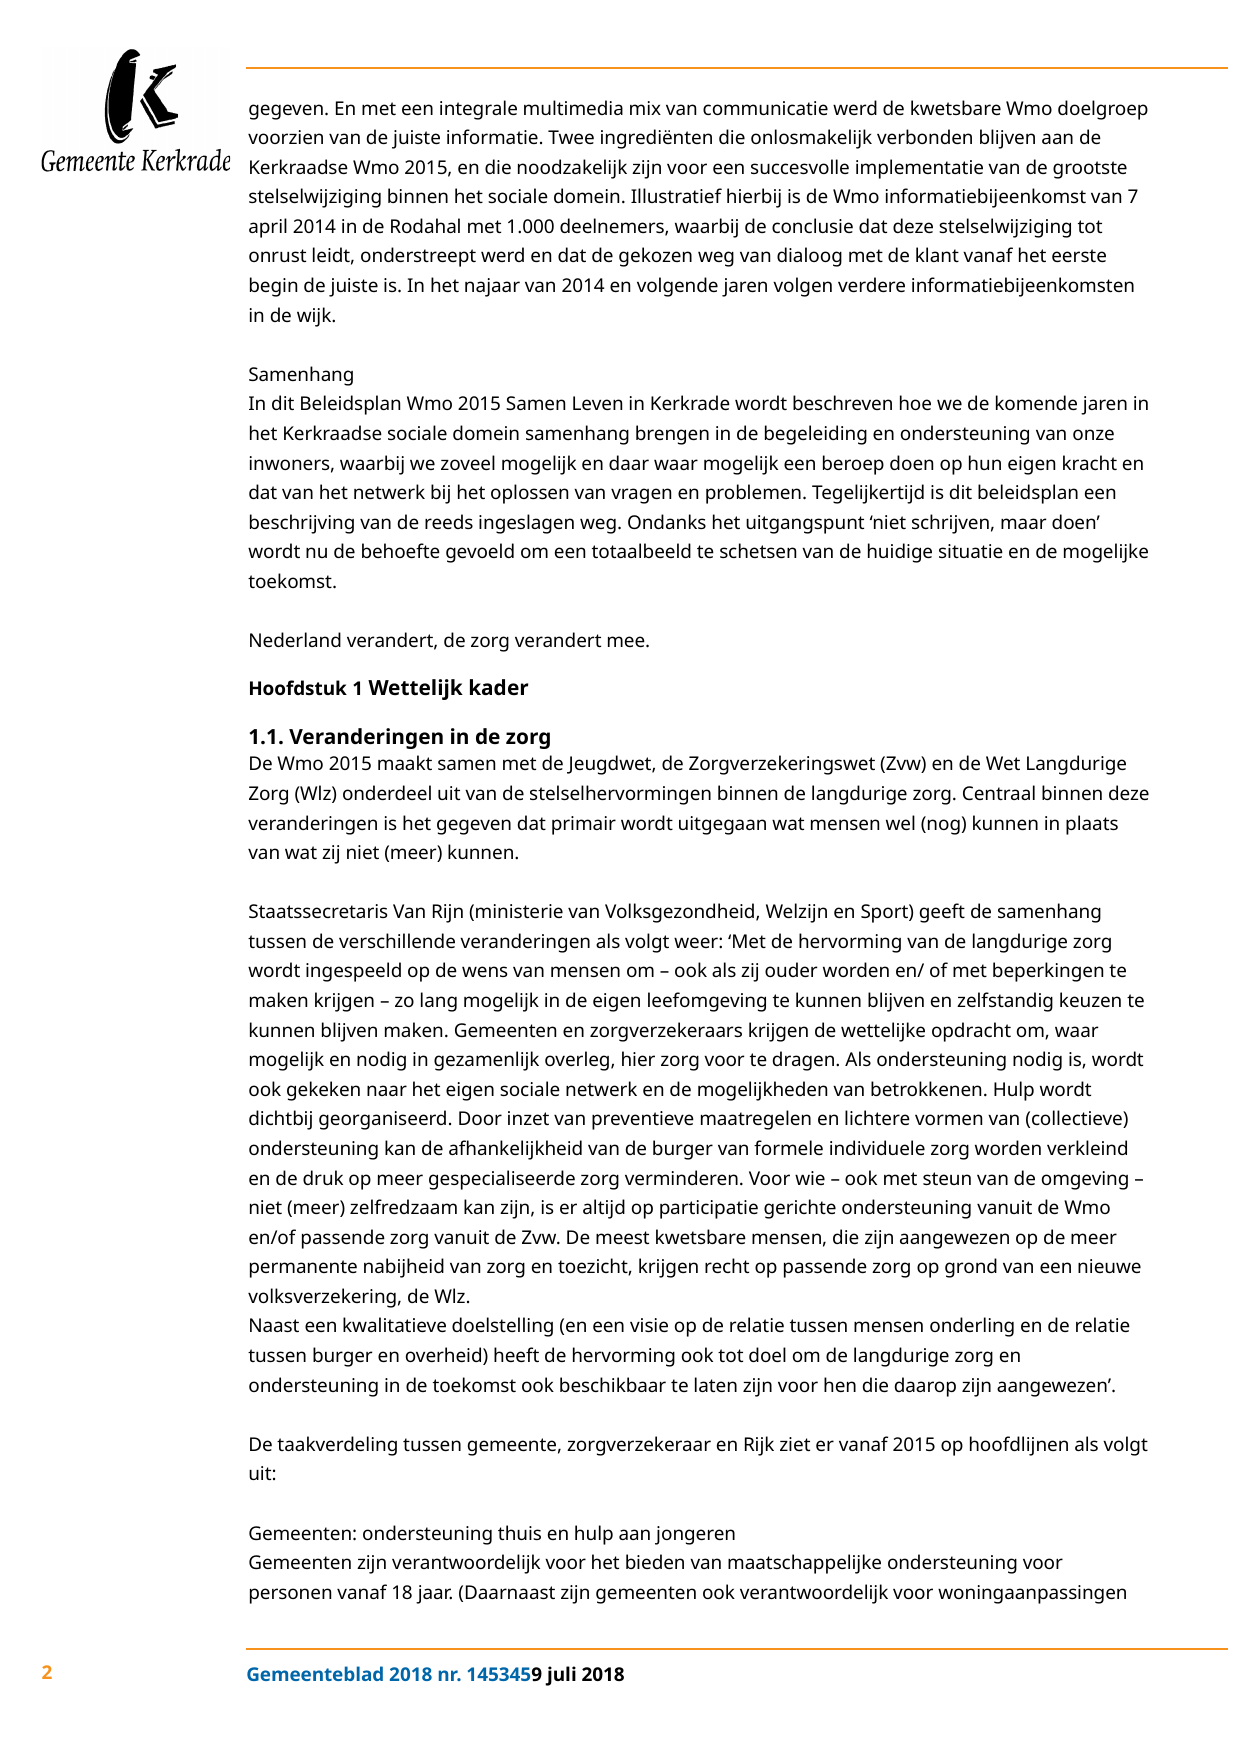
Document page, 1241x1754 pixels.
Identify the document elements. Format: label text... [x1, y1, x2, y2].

text De Wmo 2015 maakt samen met de Jeugdwet, de Zorgverzekeringswet (Zvw) en de Wet Langdurige Zorg (Wlz) onderdeel uit van de stelselhervormingen binnen de langdurige zorg. Centraal binnen deze veranderingen is het gegeven dat primair wordt uitgegaan wat mensen wel (nog) kunnen in plaats van wat zij niet (meer) kunnen. [248, 751, 1152, 865]
text gegeven. En met een integrale multimedia mix van communicatie werd de kwetsbare Wmo doelgroep voorzien van de juiste informatie. Twee ingrediënten die onlosmakelijk verbonden blijven aan de Kerkraadse Wmo 2015, en die noodzakelijk zijn voor een succesvolle implementatie van de grootste stelselwijziging binnen het sociale domein. Illustratief hierbij is de Wmo informatiebijeenkomst van 7 april 2014 in de Rodahal met 1.000 deelnemers, waarbij de conclusie dat deze stelselwijziging tot onrust leidt, onderstreept werd en dat de gekozen weg van dialoog met de klant vanaf het eerste begin de juiste is. In het najaar van 2014 en volgende jaren volgen verdere informatiebijeenkomsten in de wijk. [248, 95, 1152, 328]
text In dit Beleidsplan Wmo 2015 Samen Leven in Kerkrade wordt beschreven hoe we de komende jaren in het Kerkraadse sociale domein samenhang brengen in de begeleiding en ondersteuning van onze inwoners, waarbij we zoveel mogelijk en daar waar mogelijk een beroep doen op hun eigen kracht en dat van het netwerk bij het oplossen van vragen en problemen. Tegelijkertijd is dit beleidsplan een beschrijving van de reeds ingeslagen weg. Ondanks het uitgangspunt ‘niet schrijven, maar doen’ wordt nu de behoefte gevoeld om een totaalbeeld te schetsen van de huidige situatie en de mogelijke toekomst. [248, 391, 1152, 594]
text De taakverdeling tussen gemeente, zorgverzekeraar en Rijk ziet er vanaf 2015 op hoofdlijnen als volgt uit: [248, 1431, 1152, 1486]
text Naast een kwalitatieve doelstelling (en een visie op de relatie tussen mensen onderling en de relatie tussen burger en overheid) heeft de hervorming ook tot doel om de langdurige zorg en ondersteuning in de toekomst ook beschikbaar te laten zijn voor hen die daarop zijn aangewezen’. [248, 1313, 1152, 1398]
text Hoofdstuk 1 Wettelijk kader [248, 673, 1152, 701]
text Gemeenten: ondersteuning thuis en hulp aan jongeren [248, 1520, 1152, 1546]
text Samenhang [248, 361, 1152, 387]
text Staatssecretaris Van Rijn (ministerie van Volksgezondheid, Welzijn en Sport) geeft de samenhang tussen de verschillende veranderingen als volgt weer: ‘Met de hervorming van de langdurige zorg wordt ingespeeld op de wens van mensen om – ook als zij ouder worden en/ of met beperkingen te maken krijgen – zo lang mogelijk in de eigen leefomgeving te kunnen blijven en zelfstandig keuzen te kunnen blijven maken. Gemeenten en zorgverzekeraars krijgen de wettelijke opdracht om, waar mogelijk en nodig in gezamenlijk overleg, hier zorg voor te dragen. Als ondersteuning nodig is, wordt ook gekeken naar het eigen sociale netwerk en de mogelijkheden van betrokkenen. Hulp wordt dichtbij georganiseerd. Door inzet van preventieve maatregelen en lichtere vormen van (collectieve) ondersteuning kan de afhankelijkheid van de burger van formele individuele zorg worden verkleind en de druk op meer gespecialiseerde zorg verminderen. Voor wie – ook met steun van de omgeving – niet (meer) zelfredzaam kan zijn, is er altijd op participatie gerichte ondersteuning vanuit de Wmo en/of passende zorg vanuit de Zvw. De meest kwetsbare mensen, die zijn aangewezen op de meer permanente nabijheid van zorg en toezicht, krijgen recht op passende zorg op grond van een nieuwe volksverzekering, de Wlz. [248, 898, 1152, 1309]
text 1.1. Veranderingen in de zorg [248, 722, 1152, 751]
text Gemeenten zijn verantwoordelijk voor het bieden van maatschappelijke ondersteuning voor personen vanaf 18 jaar. (Daarnaast zijn gemeenten ook verantwoordelijk voor woningaanpassingen [248, 1549, 1152, 1605]
text Nederland verandert, de zorg verandert mee. [248, 627, 1152, 653]
picture [41, 47, 231, 172]
